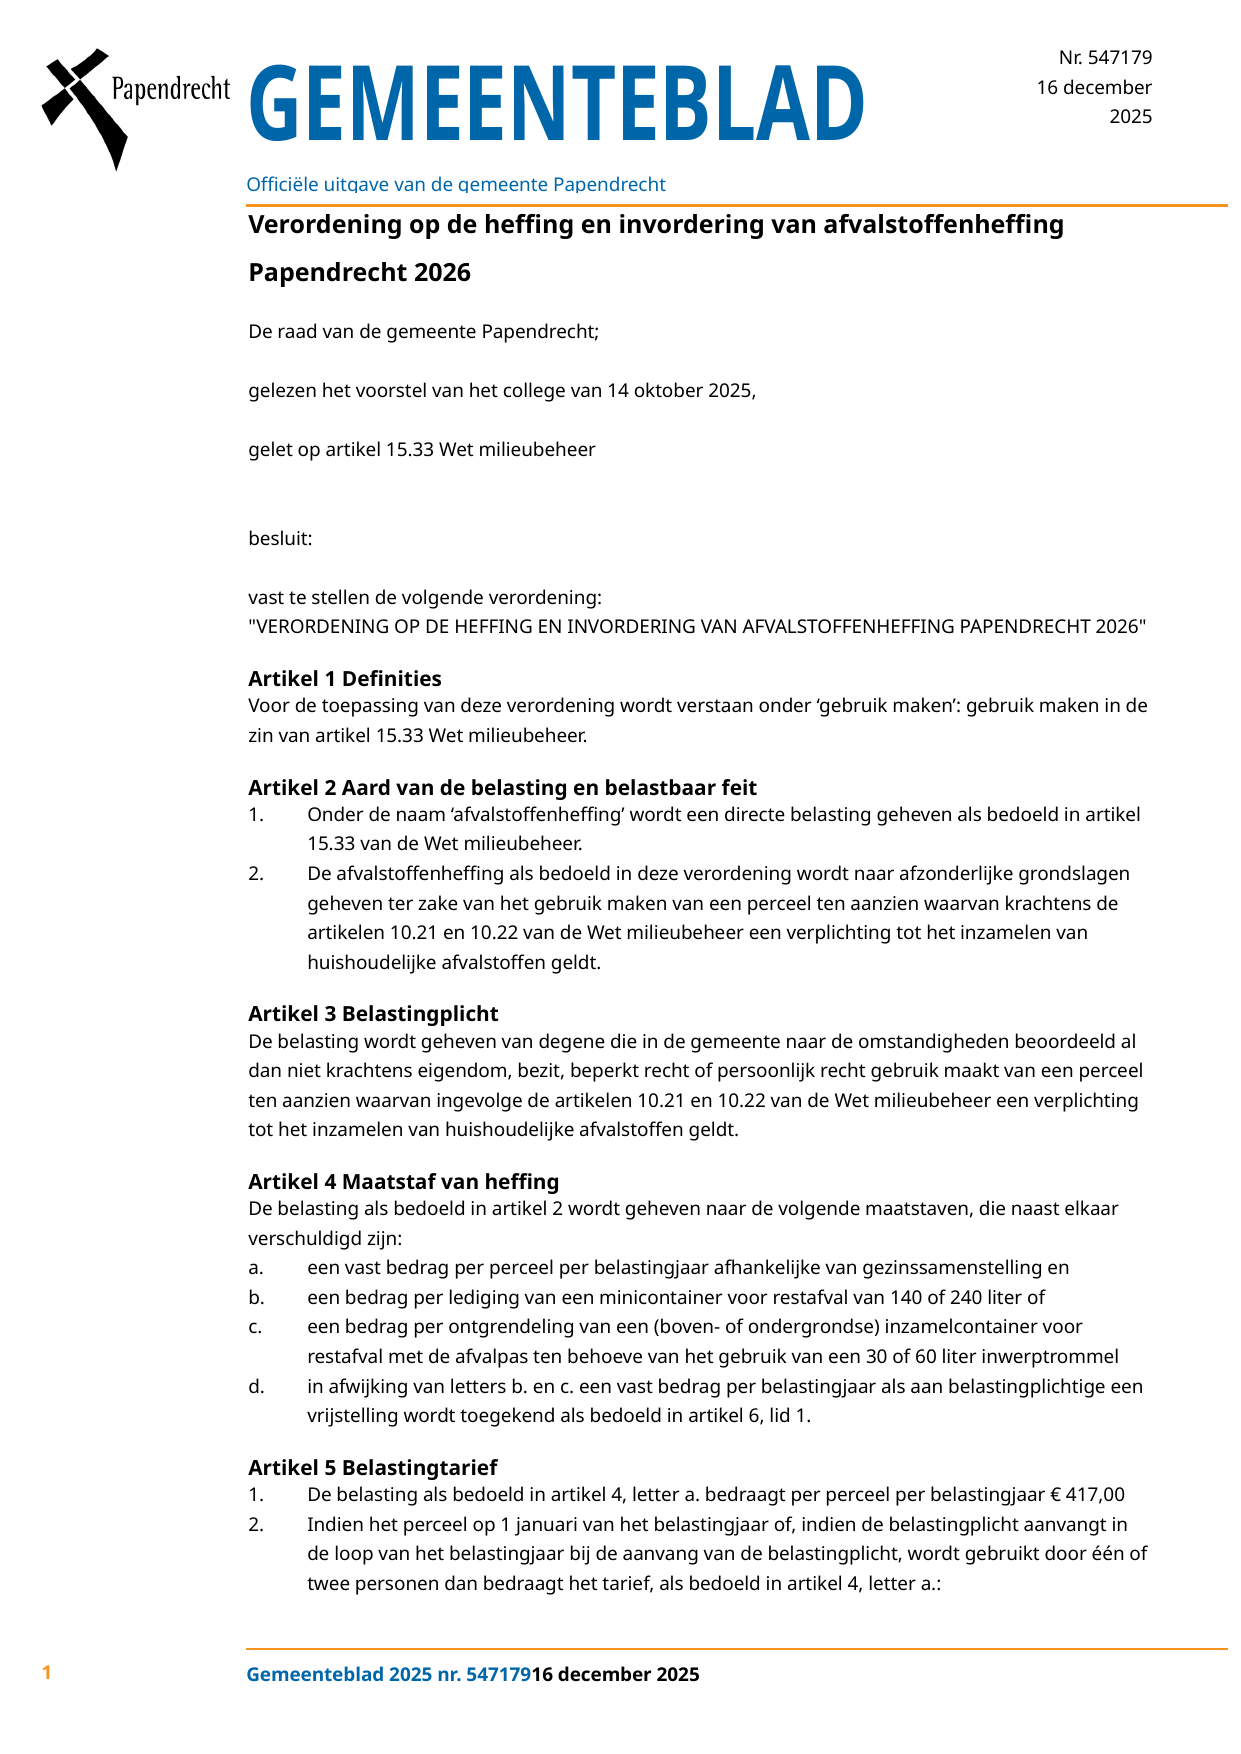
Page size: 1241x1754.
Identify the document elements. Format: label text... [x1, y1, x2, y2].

list een bedrag per ontgrendeling van een (boven- of ondergrondse) inzamelcontainer voor restafval met de afvalpas ten behoeve van het gebruik van een 30 of 60 liter inwerptrommel [248, 1314, 1152, 1369]
text besluit: [248, 525, 1152, 551]
text De belasting wordt geheven van degene die in de gemeente naar de omstandigheden beoordeeld al dan niet krachtens eigendom, bezit, beperkt recht of persoonlijk recht gebruik maakt van een perceel ten aanzien waarvan ingevolge de artikelen 10.21 en 10.22 van de Wet milieubeheer een verplichting tot het inzamelen van huishoudelijke afvalstoffen geldt. [248, 1028, 1152, 1142]
text Artikel 2 Aard van de belasting en belastbaar feit [248, 773, 1152, 801]
picture [41, 47, 231, 172]
text Artikel 1 Definities [248, 664, 1152, 693]
text Artikel 3 Belastingplicht [248, 999, 1152, 1028]
text Voor de toepassing van deze verordening wordt verstaan onder ‘gebruik maken’: gebruik maken in de zin van artikel 15.33 Wet milieubeheer. [248, 693, 1152, 748]
text gelet op artikel 15.33 Wet milieubeheer [248, 436, 1152, 462]
list De belasting als bedoeld in artikel 4, letter a. bedraagt per perceel per belastingjaar € 417,00 [248, 1481, 1152, 1507]
list een vast bedrag per perceel per belastingjaar afhankelijke van gezinssamenstelling en [248, 1254, 1152, 1280]
text "VERORDENING OP DE HEFFING EN INVORDERING VAN AFVALSTOFFENHEFFING PAPENDRECHT 2026" [248, 614, 1152, 639]
list Onder de naam ‘afvalstoffenheffing’ wordt een directe belasting geheven als bedoeld in artikel 15.33 van de Wet milieubeheer. [248, 801, 1152, 856]
text De raad van de gemeente Papendrecht; [248, 318, 1152, 344]
text Artikel 4 Maatstaf van heffing [248, 1167, 1152, 1195]
list De afvalstoffenheffing als bedoeld in deze verordening wordt naar afzonderlijke grondslagen geheven ter zake van het gebruik maken van een perceel ten aanzien waarvan krachtens de artikelen 10.21 en 10.22 van de Wet milieubeheer een verplichting tot het inzamelen van huishoudelijke afvalstoffen geldt. [248, 860, 1152, 975]
text De belasting als bedoeld in artikel 2 wordt geheven naar de volgende maatstaven, die naast elkaar verschuldigd zijn: [248, 1195, 1152, 1251]
text Artikel 5 Belastingtarief [248, 1453, 1152, 1481]
text vast te stellen de volgende verordening: [248, 584, 1152, 610]
list een bedrag per lediging van een minicontainer voor restafval van 140 of 240 liter of [248, 1284, 1152, 1310]
list in afwijking van letters b. en c. een vast bedrag per belastingjaar als aan belastingplichtige een vrijstelling wordt toegekend als bedoeld in artikel 6, lid 1. [248, 1373, 1152, 1428]
text Verordening op de heffing en invordering van afvalstoffenheffing Papendrecht 2026 [248, 207, 1152, 288]
list Indien het perceel op 1 januari van het belastingjaar of, indien de belastingplicht aanvangt in de loop van het belastingjaar bij de aanvang van de belastingplicht, wordt gebruikt door één of twee personen dan bedraagt het tarief, als bedoeld in artikel 4, letter a.: [248, 1511, 1152, 1596]
text gelezen het voorstel van het college van 14 oktober 2025, [248, 377, 1152, 403]
